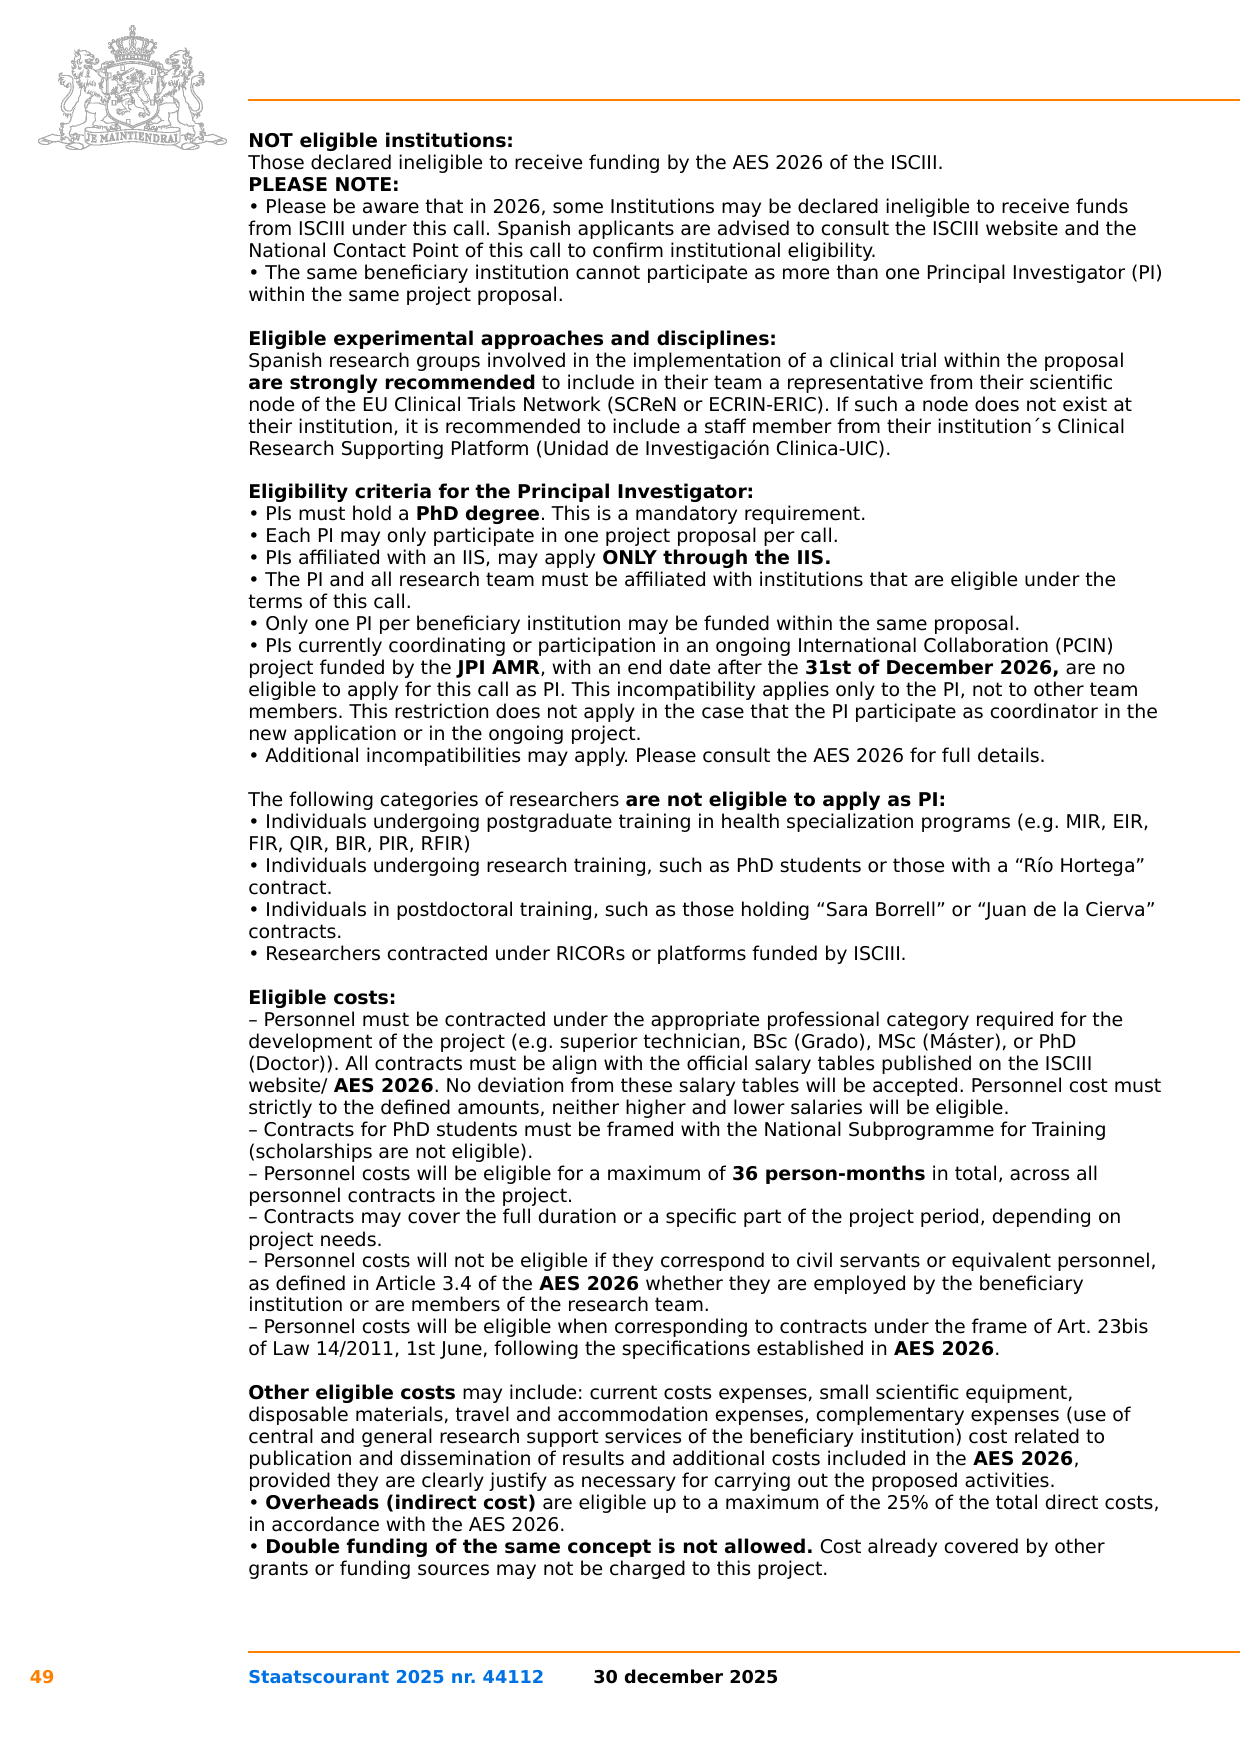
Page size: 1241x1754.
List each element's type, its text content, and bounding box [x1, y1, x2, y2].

text • Double funding of the same concept is not allowed. Cost already covered by other grants or funding sources may not be charged to this project. [248, 1536, 1163, 1580]
text Eligible costs: [248, 987, 1163, 1009]
picture [38, 25, 227, 150]
text Those declared ineligible to receive funding by the AES 2026 of the ISCIII. [248, 152, 1163, 174]
text The following categories of researchers are not eligible to apply as PI: [248, 789, 1163, 811]
text • Additional incompatibilities may apply. Please consult the AES 2026 for full details. [248, 745, 1163, 767]
text Eligibility criteria for the Principal Investigator: [248, 481, 1163, 503]
text • The same beneficiary institution cannot participate as more than one Principal Investigator (PI) within the same project proposal. [248, 262, 1163, 306]
text • PIs currently coordinating or participation in an ongoing International Collaboration (PCIN) project funded by the JPI AMR, with an end date after the 31st of December 2026, are no eligible to apply for this call as PI. This incompatibility applies only to the PI, not to other team members. This restriction does not apply in the case that the PI participate as coordinator in the new application or in the ongoing project. [248, 635, 1163, 745]
text • Individuals undergoing postgraduate training in health specialization programs (e.g. MIR, EIR, FIR, QIR, BIR, PIR, RFIR) [248, 811, 1163, 855]
text Spanish research groups involved in the implementation of a clinical trial within the proposal are strongly recommended to include in their team a representative from their scientific node of the EU Clinical Trials Network (SCReN or ECRIN-ERIC). If such a node does not exist at their institution, it is recommended to include a staff member from their institution´s Clinical Research Supporting Platform (Unidad de Investigación Clinica-UIC). [248, 349, 1163, 459]
text PLEASE NOTE: [248, 174, 1163, 196]
text • Overheads (indirect cost) are eligible up to a maximum of the 25% of the total direct costs, in accordance with the AES 2026. [248, 1492, 1163, 1536]
text – Personnel costs will be eligible for a maximum of 36 person-months in total, across all personnel contracts in the project. [248, 1162, 1163, 1206]
text Other eligible costs may include: current costs expenses, small scientific equipment, disposable materials, travel and accommodation expenses, complementary expenses (use of central and general research support services of the beneficiary institution) cost related to publication and dissemination of results and additional costs included in the AES 2026, provided they are clearly justify as necessary for carrying out the proposed activities. [248, 1382, 1163, 1492]
text NOT eligible institutions: [248, 130, 1163, 152]
text – Personnel costs will be eligible when corresponding to contracts under the frame of Art. 23bis of Law 14/2011, 1st June, following the specifications established in AES 2026. [248, 1316, 1163, 1360]
text • Individuals in postdoctoral training, such as those holding “Sara Borrell” or “Juan de la Cierva” contracts. [248, 899, 1163, 943]
text • Only one PI per beneficiary institution may be funded within the same proposal. [248, 613, 1163, 635]
text • PIs must hold a PhD degree. This is a mandatory requirement. [248, 503, 1163, 525]
text – Contracts may cover the full duration or a specific part of the project period, depending on project needs. [248, 1206, 1163, 1250]
text – Personnel must be contracted under the appropriate professional category required for the development of the project (e.g. superior technician, BSc (Grado), MSc (Máster), or PhD (Doctor)). All contracts must be align with the official salary tables published on the ISCIII website/ AES 2026. No deviation from these salary tables will be accepted. Personnel cost must strictly to the defined amounts, neither higher and lower salaries will be eligible. [248, 1009, 1163, 1118]
text • Each PI may only participate in one project proposal per call. [248, 525, 1163, 547]
text • Please be aware that in 2026, some Institutions may be declared ineligible to receive funds from ISCIII under this call. Spanish applicants are advised to consult the ISCIII website and the National Contact Point of this call to confirm institutional eligibility. [248, 196, 1163, 262]
text – Contracts for PhD students must be framed with the National Subprogramme for Training (scholarships are not eligible). [248, 1118, 1163, 1162]
text • Individuals undergoing research training, such as PhD students or those with a “Río Hortega” contract. [248, 855, 1163, 899]
text • The PI and all research team must be affiliated with institutions that are eligible under the terms of this call. [248, 569, 1163, 613]
text • PIs affiliated with an IIS, may apply ONLY through the IIS. [248, 547, 1163, 569]
text • Researchers contracted under RICORs or platforms funded by ISCIII. [248, 943, 1163, 965]
text – Personnel costs will not be eligible if they correspond to civil servants or equivalent personnel, as defined in Article 3.4 of the AES 2026 whether they are employed by the beneficiary institution or are members of the research team. [248, 1250, 1163, 1316]
text Eligible experimental approaches and disciplines: [248, 328, 1163, 349]
